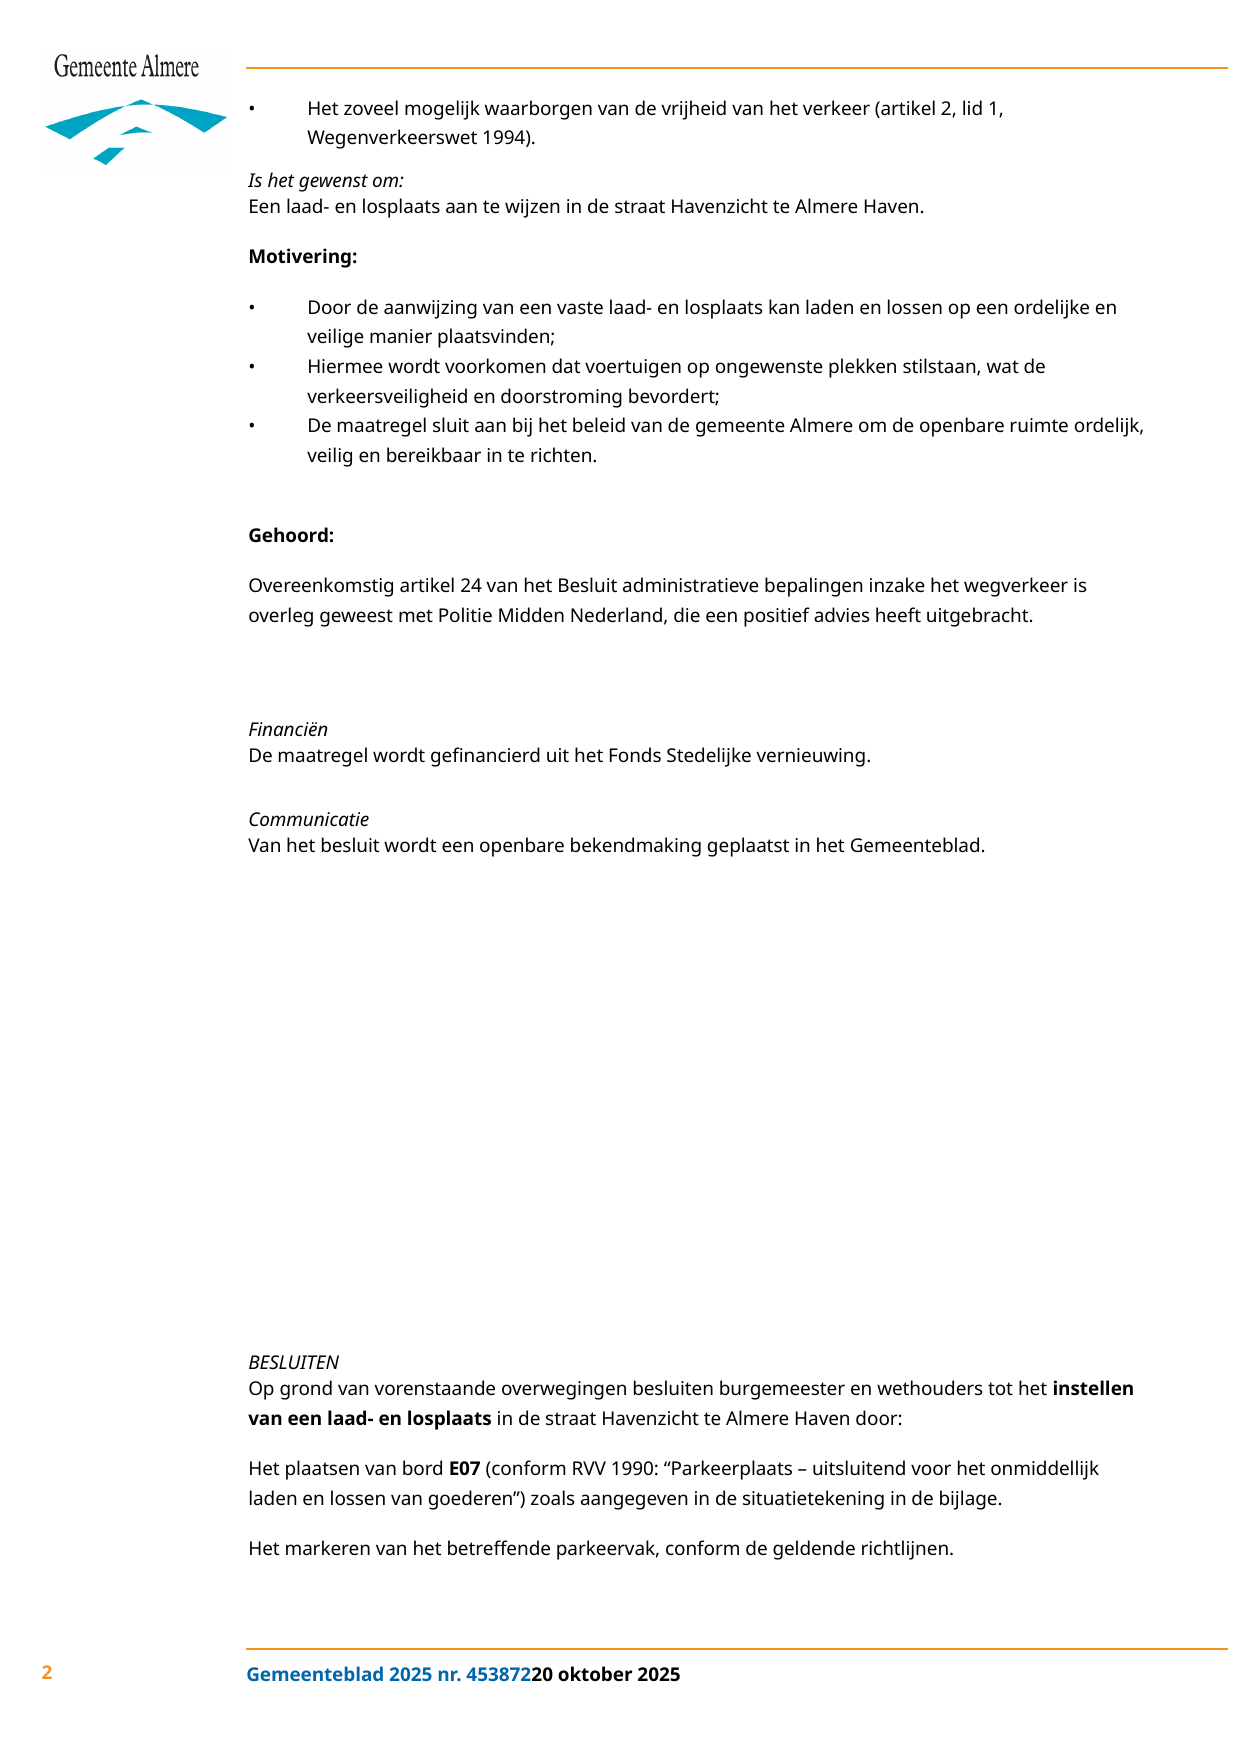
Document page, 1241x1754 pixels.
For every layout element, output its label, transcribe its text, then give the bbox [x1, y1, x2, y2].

list Door de aanwijzing van een vaste laad- en losplaats kan laden en lossen op een ordelijke en veilige manier plaatsvinden; [248, 294, 1152, 349]
text Een laad- en losplaats aan te wijzen in de straat Havenzicht te Almere Haven. [248, 193, 1152, 219]
text Is het gewenst om: [248, 167, 1152, 193]
text Op grond van vorenstaande overwegingen besluiten burgemeester en wethouders tot het instellen van een laad- en losplaats in de straat Havenzicht te Almere Haven door: [248, 1375, 1152, 1431]
text Financiën [248, 716, 1152, 742]
text Van het besluit wordt een openbare bekendmaking geplaatst in het Gemeenteblad. [248, 832, 1152, 857]
text Gehoord: [248, 522, 1152, 548]
text Het plaatsen van bord E07 (conform RVV 1990: “Parkeerplaats – uitsluitend voor het onmiddellijk laden en lossen van goederen”) zoals aangegeven in de situatietekening in de bijlage. [248, 1455, 1152, 1511]
picture [41, 47, 231, 172]
list De maatregel sluit aan bij het beleid van de gemeente Almere om de openbare ruimte ordelijk, veilig en bereikbaar in te richten. [248, 412, 1152, 468]
list Hiermee wordt voorkomen dat voertuigen op ongewenste plekken stilstaan, wat de verkeersveiligheid en doorstroming bevordert; [248, 353, 1152, 408]
list Het zoveel mogelijk waarborgen van de vrijheid van het verkeer (artikel 2, lid 1, Wegenverkeerswet 1994). [248, 95, 1152, 150]
text BESLUITEN [248, 1349, 1152, 1375]
text Overeenkomstig artikel 24 van het Besluit administratieve bepalingen inzake het wegverkeer is overleg geweest met Politie Midden Nederland, die een positief advies heeft uitgebracht. [248, 572, 1152, 628]
text De maatregel wordt gefinancierd uit het Fonds Stedelijke vernieuwing. [248, 742, 1152, 768]
text Motivering: [248, 244, 1152, 269]
text Het markeren van het betreffende parkeervak, conform de geldende richtlijnen. [248, 1535, 1152, 1561]
text Communicatie [248, 806, 1152, 832]
